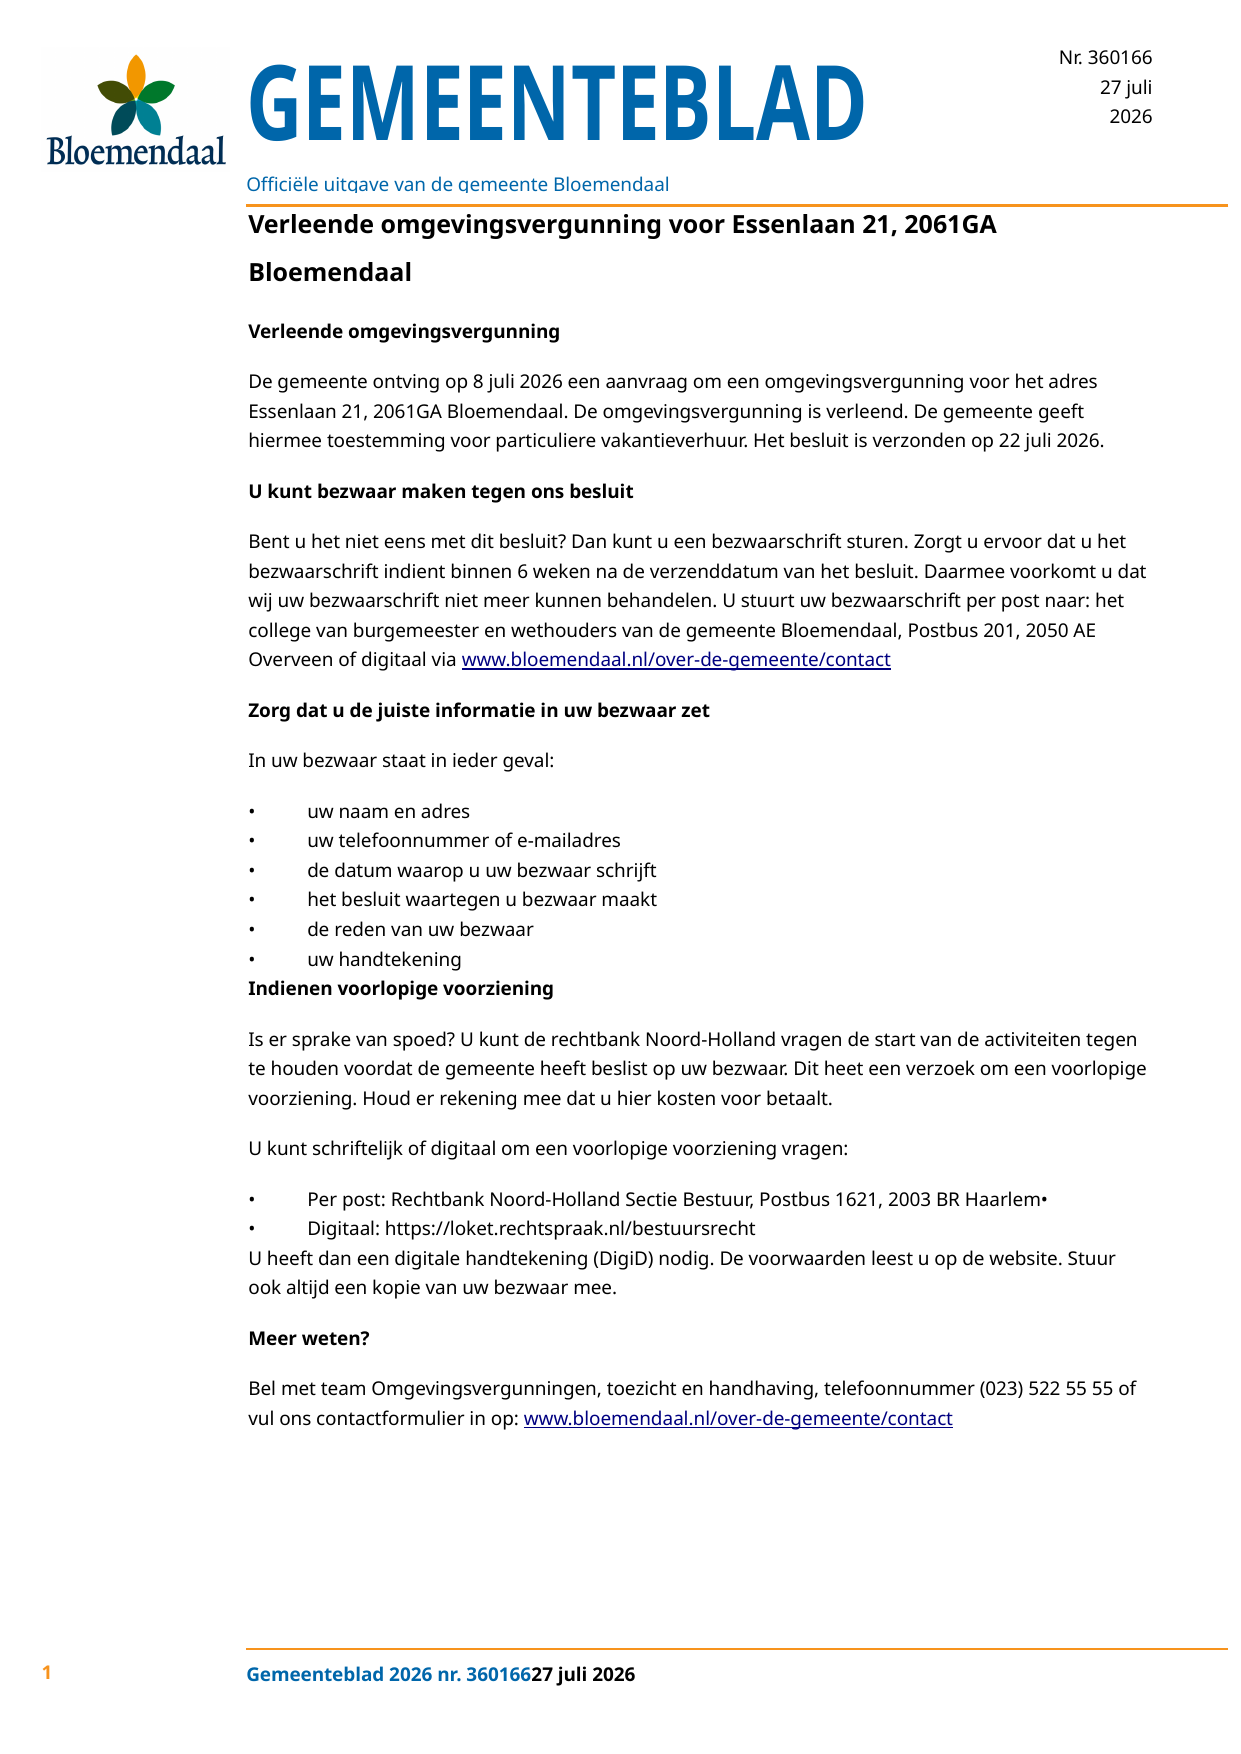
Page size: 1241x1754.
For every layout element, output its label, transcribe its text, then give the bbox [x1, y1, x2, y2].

text U kunt bezwaar maken tegen ons besluit [248, 478, 1152, 504]
list uw telefoonnummer of e-mailadres [248, 827, 1152, 853]
text Verleende omgevingsvergunning [248, 318, 1152, 344]
list de datum waarop u uw bezwaar schrijft [248, 857, 1152, 883]
list Digitaal: https://loket.rechtspraak.nl/bestuursrecht [248, 1215, 1152, 1241]
list Per post: Rechtbank Noord-Holland Sectie Bestuur, Postbus 1621, 2003 BR Haarlem• [248, 1186, 1152, 1212]
text In uw bezwaar staat in ieder geval: [248, 747, 1152, 773]
text Indienen voorlopige voorziening [248, 975, 1152, 1001]
list de reden van uw bezwaar [248, 916, 1152, 942]
text Verleende omgevingsvergunning voor Essenlaan 21, 2061GA Bloemendaal [248, 207, 1152, 288]
text U heeft dan een digitale handtekening (DigiD) nodig. De voorwaarden leest u op de website. Stuur ook altijd een kopie van uw bezwaar mee. [248, 1245, 1152, 1300]
picture [41, 47, 231, 172]
list het besluit waartegen u bezwaar maakt [248, 887, 1152, 912]
text U kunt schriftelijk of digitaal om een voorlopige voorziening vragen: [248, 1135, 1152, 1161]
text Meer weten? [248, 1325, 1152, 1351]
text Zorg dat u de juiste informatie in uw bezwaar zet [248, 697, 1152, 723]
text Bel met team Omgevingsvergunningen, toezicht en handhaving, telefoonnummer (023) 522 55 55 of vul ons contactformulier in op: www.bloemendaal.nl/over-de-gemeente/contact [248, 1375, 1152, 1431]
list uw handtekening [248, 946, 1152, 972]
text Bent u het niet eens met dit besluit? Dan kunt u een bezwaarschrift sturen. Zorgt u ervoor dat u het bezwaarschrift indient binnen 6 weken na de verzenddatum van het besluit. Daarmee voorkomt u dat wij uw bezwaarschrift niet meer kunnen behandelen. U stuurt uw bezwaarschrift per post naar: het college van burgemeester en wethouders van de gemeente Bloemendaal, Postbus 201, 2050 AE Overveen of digitaal via www.bloemendaal.nl/over-de-gemeente/contact [248, 528, 1152, 672]
text De gemeente ontving op 8 juli 2026 een aanvraag om een omgevingsvergunning voor het adres Essenlaan 21, 2061GA Bloemendaal. De omgevingsvergunning is verleend. De gemeente geeft hiermee toestemming voor particuliere vakantieverhuur. Het besluit is verzonden op 22 juli 2026. [248, 368, 1152, 453]
text Is er sprake van spoed? U kunt de rechtbank Noord-Holland vragen de start van de activiteiten tegen te houden voordat de gemeente heeft beslist op uw bezwaar. Dit heet een verzoek om een voorlopige voorziening. Houd er rekening mee dat u hier kosten voor betaalt. [248, 1026, 1152, 1111]
list uw naam en adres [248, 798, 1152, 824]
